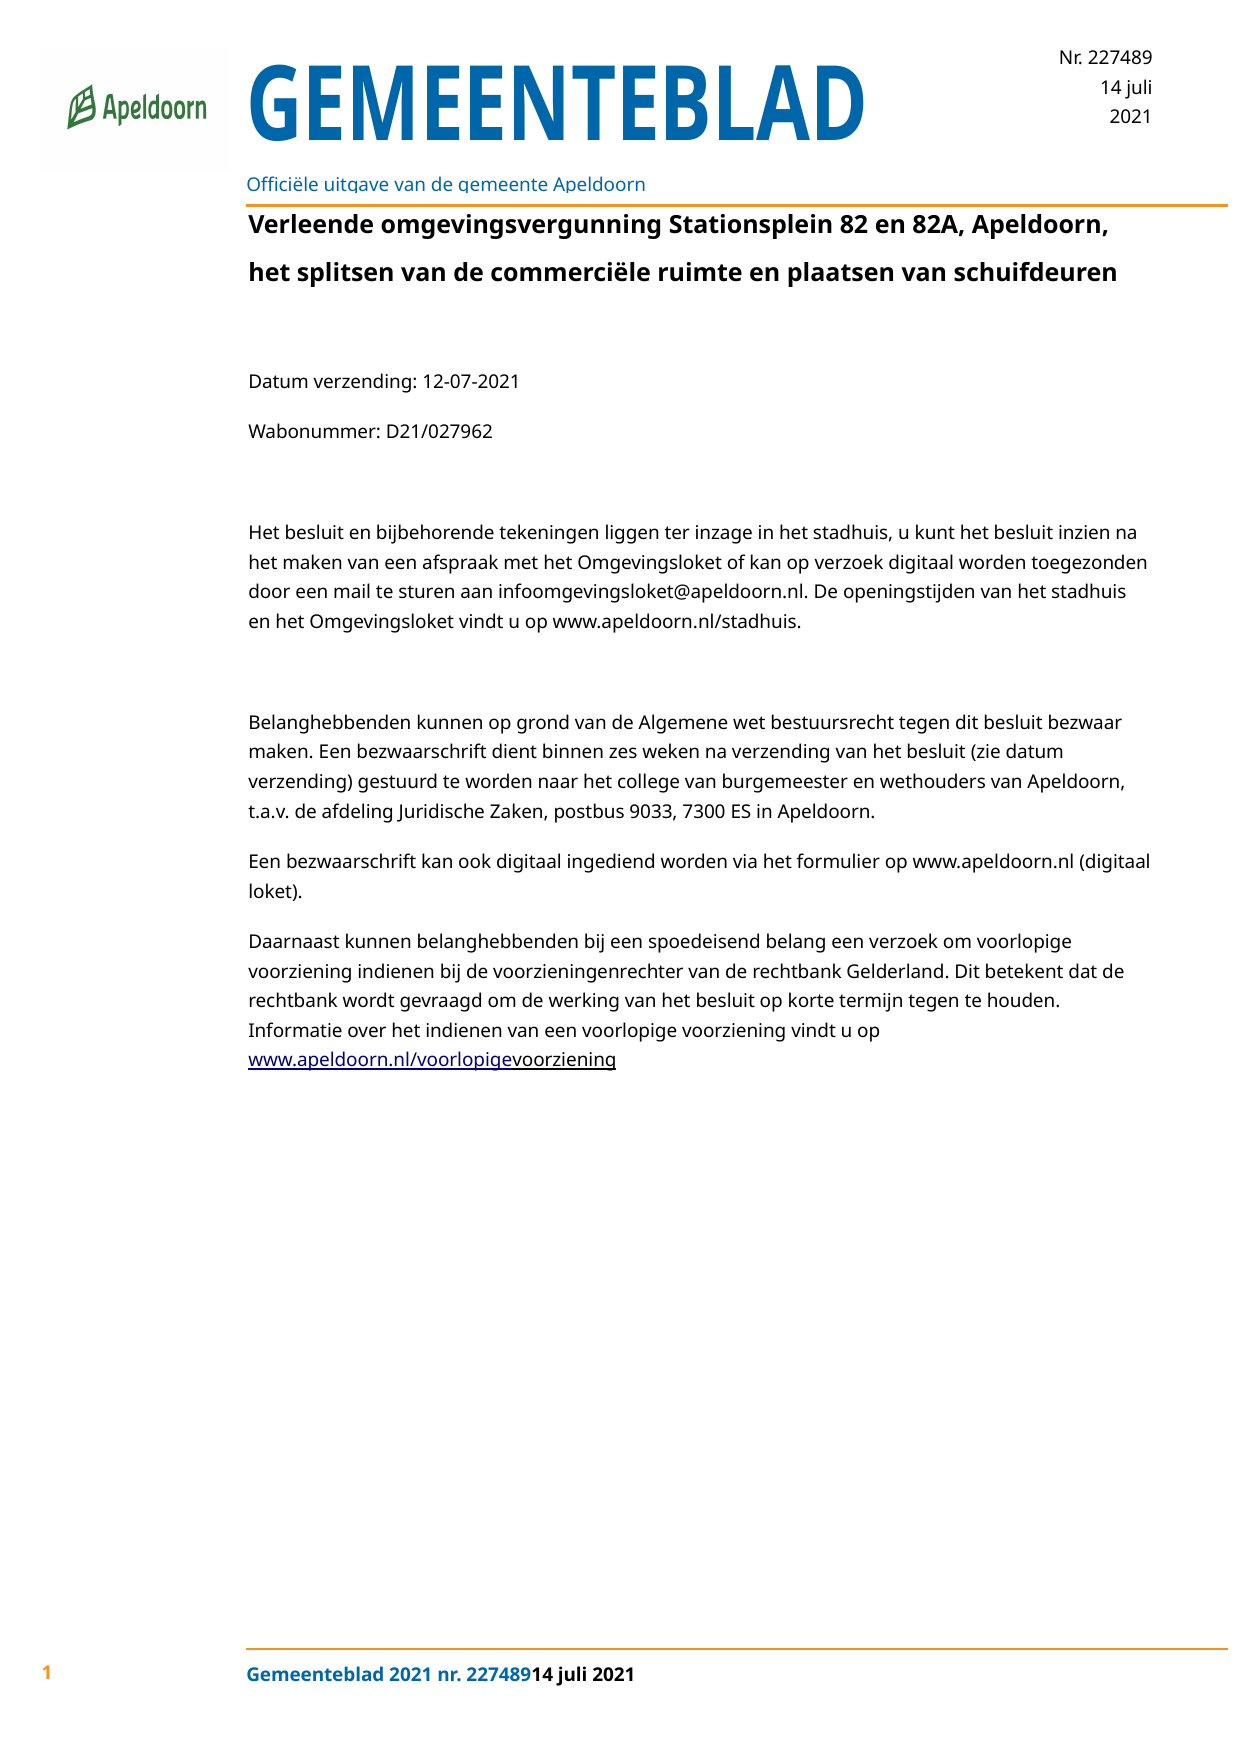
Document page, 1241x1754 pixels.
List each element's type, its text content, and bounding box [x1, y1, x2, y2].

text Een bezwaarschrift kan ook digitaal ingediend worden via het formulier op www.apeldoorn.nl (digitaal loket). [248, 848, 1152, 904]
text Daarnaast kunnen belanghebbenden bij een spoedeisend belang een verzoek om voorlopige voorziening indienen bij de voorzieningenrechter van de rechtbank Gelderland. Dit betekent dat de rechtbank wordt gevraagd om de werking van het besluit op korte termijn tegen te houden. Informatie over het indienen van een voorlopige voorziening vindt u op www.apeldoorn.nl/voorlopigevoorziening [248, 928, 1152, 1072]
text Belanghebbenden kunnen op grond van de Algemene wet bestuursrecht tegen dit besluit bezwaar maken. Een bezwaarschrift dient binnen zes weken na verzending van het besluit (zie datum verzending) gestuurd te worden naar het college van burgemeester en wethouders van Apeldoorn, t.a.v. de afdeling Juridische Zaken, postbus 9033, 7300 ES in Apeldoorn. [248, 709, 1152, 824]
text Datum verzending: 12-07-2021 [248, 368, 1152, 394]
text Wabonummer: D21/027962 [248, 419, 1152, 444]
picture [41, 47, 231, 172]
text Het besluit en bijbehorende tekeningen liggen ter inzage in het stadhuis, u kunt het besluit inzien na het maken van een afspraak met het Omgevingsloket of kan op verzoek digitaal worden toegezonden door een mail te sturen aan infoomgevingsloket@apeldoorn.nl. De openingstijden van het stadhuis en het Omgevingsloket vindt u op www.apeldoorn.nl/stadhuis. [248, 519, 1152, 634]
text Verleende omgevingsvergunning Stationsplein 82 en 82A, Apeldoorn, het splitsen van de commerciële ruimte en plaatsen van schuifdeuren [248, 207, 1152, 288]
